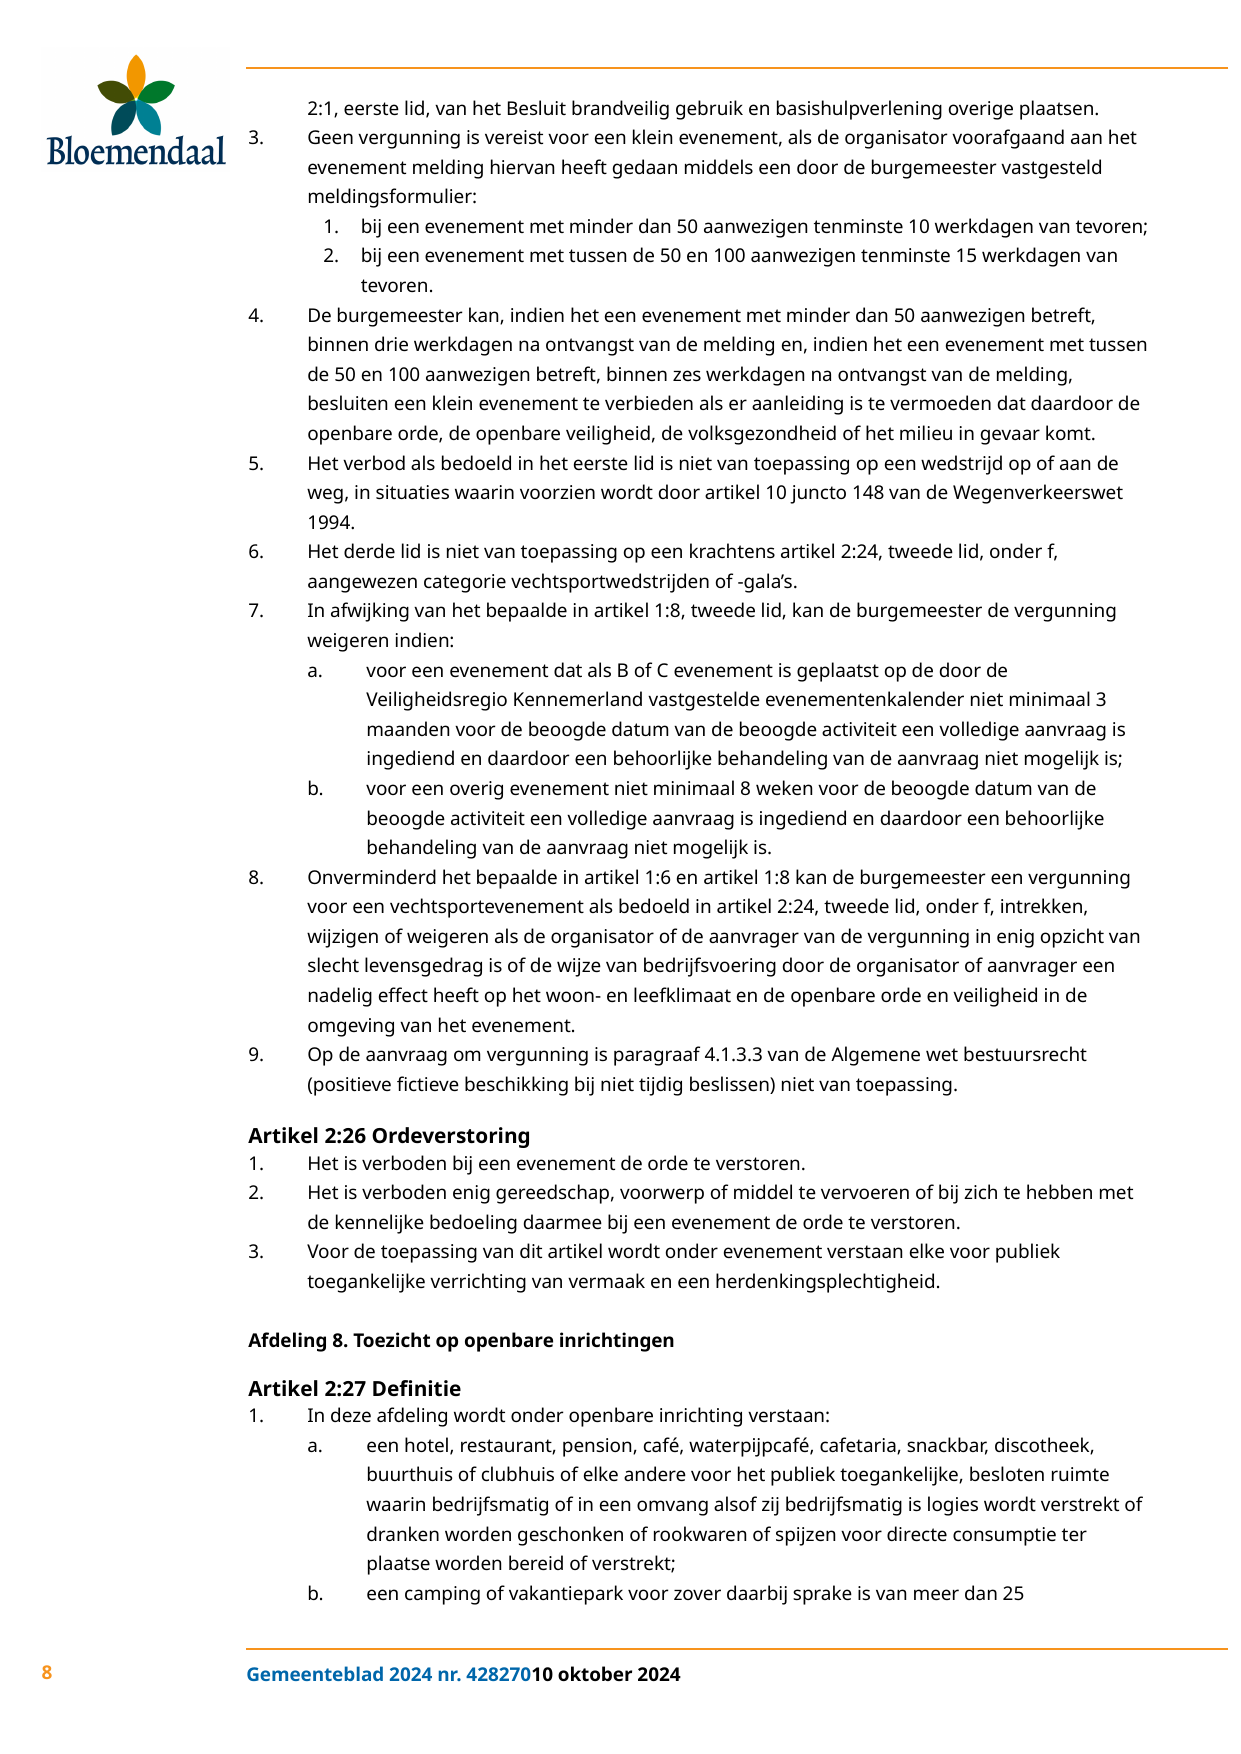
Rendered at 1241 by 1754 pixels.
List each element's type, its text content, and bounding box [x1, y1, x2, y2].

list Het is verboden enig gereedschap, voorwerp of middel te vervoeren of bij zich te hebben met de kennelijke bedoeling daarmee bij een evenement de orde te verstoren. [248, 1179, 1152, 1235]
list een hotel, restaurant, pension, café, waterpijpcafé, cafetaria, snackbar, discotheek, buurthuis of clubhuis of elke andere voor het publiek toegankelijke, besloten ruimte waarin bedrijfsmatig of in een omvang alsof zij bedrijfsmatig is logies wordt verstrekt of dranken worden geschonken of rookwaren of spijzen voor directe consumptie ter plaatse worden bereid of verstrekt; [307, 1432, 1152, 1576]
list voor een overig evenement niet minimaal 8 weken voor de beoogde datum van de beoogde activiteit een volledige aanvraag is ingediend en daardoor een behoorlijke behandeling van de aanvraag niet mogelijk is. [307, 775, 1152, 860]
list Voor de toepassing van dit artikel wordt onder evenement verstaan elke voor publiek toegankelijke verrichting van vermaak en een herdenkingsplechtigheid. [248, 1239, 1152, 1294]
list een camping of vakantiepark voor zover daarbij sprake is van meer dan 25 [307, 1580, 1152, 1606]
text Artikel 2:26 Ordeverstoring [248, 1121, 1152, 1150]
list Het is verboden bij een evenement de orde te verstoren. [248, 1150, 1152, 1176]
list Het verbod als bedoeld in het eerste lid is niet van toepassing op een wedstrijd op of aan de weg, in situaties waarin voorzien wordt door artikel 10 juncto 148 van de Wegenverkeerswet 1994. [248, 450, 1152, 535]
text Artikel 2:27 Definitie [248, 1374, 1152, 1402]
picture [41, 47, 231, 172]
list Geen vergunning is vereist voor een klein evenement, als de organisator voorafgaand aan het evenement melding hiervan heeft gedaan middels een door de burgemeester vastgesteld meldingsformulier: [248, 124, 1152, 209]
list In afwijking van het bepaalde in artikel 1:8, tweede lid, kan de burgemeester de vergunning weigeren indien: [248, 598, 1152, 653]
list Het derde lid is niet van toepassing op een krachtens artikel 2:24, tweede lid, onder f, aangewezen categorie vechtsportwedstrijden of -gala’s. [248, 538, 1152, 594]
list 2:1, eerste lid, van het Besluit brandveilig gebruik en basishulpverlening overige plaatsen. [248, 95, 1152, 121]
list In deze afdeling wordt onder openbare inrichting verstaan: [248, 1402, 1152, 1428]
text Afdeling 8. Toezicht op openbare inrichtingen [248, 1327, 1152, 1353]
list bij een evenement met tussen de 50 en 100 aanwezigen tenminste 15 werkdagen van tevoren. [323, 243, 1152, 298]
list voor een evenement dat als B of C evenement is geplaatst op de door de Veiligheidsregio Kennemerland vastgestelde evenementenkalender niet minimaal 3 maanden voor de beoogde datum van de beoogde activiteit een volledige aanvraag is ingediend en daardoor een behoorlijke behandeling van de aanvraag niet mogelijk is; [307, 657, 1152, 771]
list Onverminderd het bepaalde in artikel 1:6 en artikel 1:8 kan de burgemeester een vergunning voor een vechtsportevenement als bedoeld in artikel 2:24, tweede lid, onder f, intrekken, wijzigen of weigeren als de organisator of de aanvrager van de vergunning in enig opzicht van slecht levensgedrag is of de wijze van bedrijfsvoering door de organisator of aanvrager een nadelig effect heeft op het woon- en leefklimaat en de openbare orde en veiligheid in de omgeving van het evenement. [248, 864, 1152, 1038]
list bij een evenement met minder dan 50 aanwezigen tenminste 10 werkdagen van tevoren; [323, 213, 1152, 239]
list De burgemeester kan, indien het een evenement met minder dan 50 aanwezigen betreft, binnen drie werkdagen na ontvangst van de melding en, indien het een evenement met tussen de 50 en 100 aanwezigen betreft, binnen zes werkdagen na ontvangst van de melding, besluiten een klein evenement te verbieden als er aanleiding is te vermoeden dat daardoor de openbare orde, de openbare veiligheid, de volksgezondheid of het milieu in gevaar komt. [248, 302, 1152, 446]
list Op de aanvraag om vergunning is paragraaf 4.1.3.3 van de Algemene wet bestuursrecht (positieve fictieve beschikking bij niet tijdig beslissen) niet van toepassing. [248, 1041, 1152, 1097]
